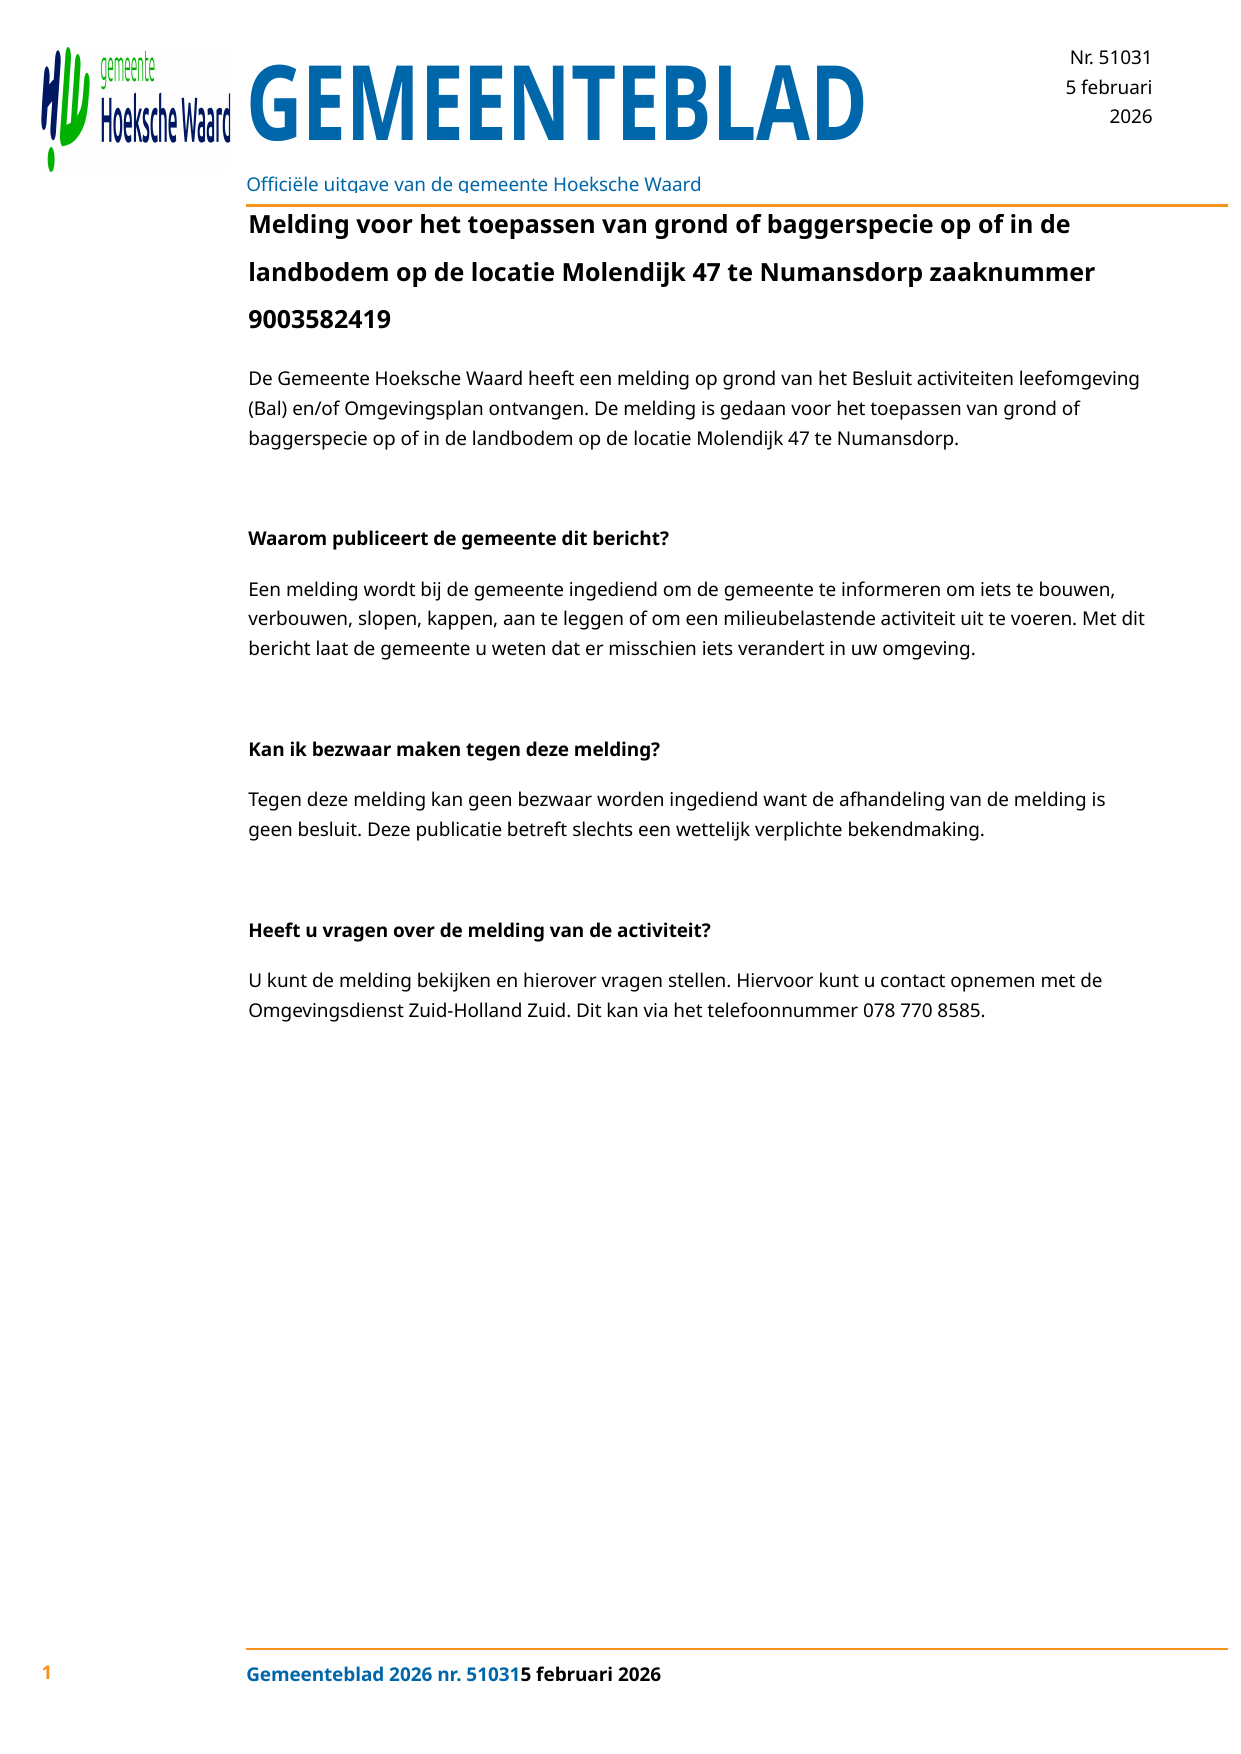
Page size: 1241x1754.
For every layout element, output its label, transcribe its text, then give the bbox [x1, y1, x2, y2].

text De Gemeente Hoeksche Waard heeft een melding op grond van het Besluit activiteiten leefomgeving (Bal) en/of Omgevingsplan ontvangen. De melding is gedaan voor het toepassen van grond of baggerspecie op of in de landbodem op de locatie Molendijk 47 te Numansdorp. [248, 366, 1152, 450]
text U kunt de melding bekijken en hierover vragen stellen. Hiervoor kunt u contact opnemen met de Omgevingsdienst Zuid-Holland Zuid. Dit kan via het telefoonnummer 078 770 8585. [248, 967, 1152, 1022]
picture [41, 47, 231, 172]
text Waarom publiceert de gemeente dit bericht? [248, 526, 1152, 551]
text Kan ik bezwaar maken tegen deze melding? [248, 736, 1152, 762]
text Melding voor het toepassen van grond of baggerspecie op of in de landbodem op de locatie Molendijk 47 te Numansdorp zaaknummer 9003582419 [248, 207, 1152, 336]
text Een melding wordt bij de gemeente ingediend om de gemeente te informeren om iets te bouwen, verbouwen, slopen, kappen, aan te leggen of om een milieubelastende activiteit uit te voeren. Met dit bericht laat de gemeente u weten dat er misschien iets verandert in uw omgeving. [248, 576, 1152, 661]
text Heeft u vragen over de melding van de activiteit? [248, 917, 1152, 942]
text Tegen deze melding kan geen bezwaar worden ingediend want de afhandeling van de melding is geen besluit. Deze publicatie betreft slechts een wettelijk verplichte bekendmaking. [248, 786, 1152, 842]
